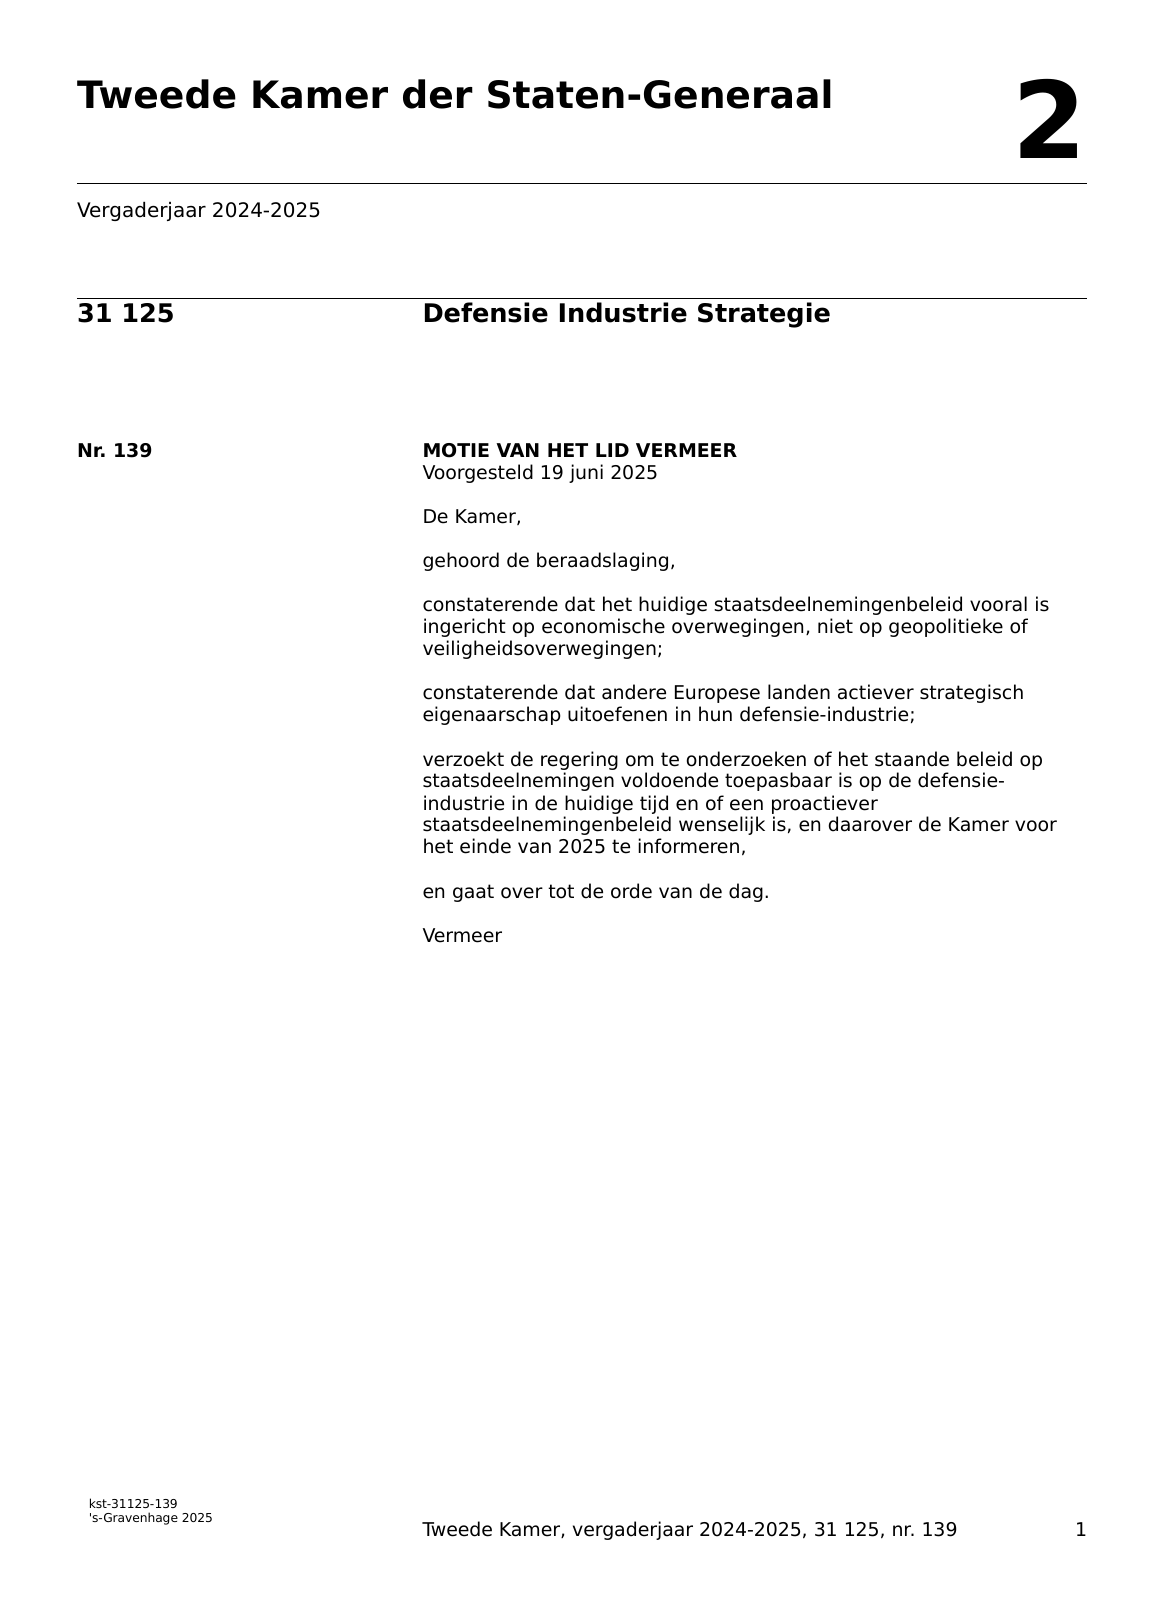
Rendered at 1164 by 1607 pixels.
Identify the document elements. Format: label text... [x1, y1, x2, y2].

text kst-31125-139 [88, 1497, 323, 1511]
text constaterende dat het huidige staatsdeelnemingenbeleid vooral is ingericht op economische overwegingen, niet op geopolitieke of veiligheidsoverwegingen; [422, 594, 1087, 660]
table_cell Vergaderjaar 2024-2025 [77, 184, 1087, 298]
text gehoord de beraadslaging, [422, 550, 1087, 572]
text constaterende dat andere Europese landen actiever strategisch eigenaarschap uitoefenen in hun defensie-industrie; [422, 682, 1087, 726]
text De Kamer, [422, 506, 1087, 528]
text en gaat over tot de orde van de dag. [422, 881, 1087, 902]
text Vermeer [422, 925, 1087, 947]
subtitle 31 125 Defensie Industrie Strategie [77, 299, 1087, 329]
text verzoekt de regering om te onderzoeken of het staande beleid op staatsdeelnemingen voldoende toepasbaar is op de defensie-industrie in de huidige tijd en of een proactiever staatsdeelnemingenbeleid wenselijk is, en daarover de Kamer voor het einde van 2025 te informeren, [422, 748, 1087, 858]
table_header Tweede Kamer der Staten-Generaal [77, 59, 886, 183]
text 's-Gravenhage 2025 [88, 1511, 323, 1525]
table_header 2 [886, 59, 1087, 183]
text Voorgesteld 19 juni 2025 [422, 462, 1087, 484]
subtitle Nr. 139 MOTIE VAN HET LID VERMEER [77, 440, 1087, 462]
